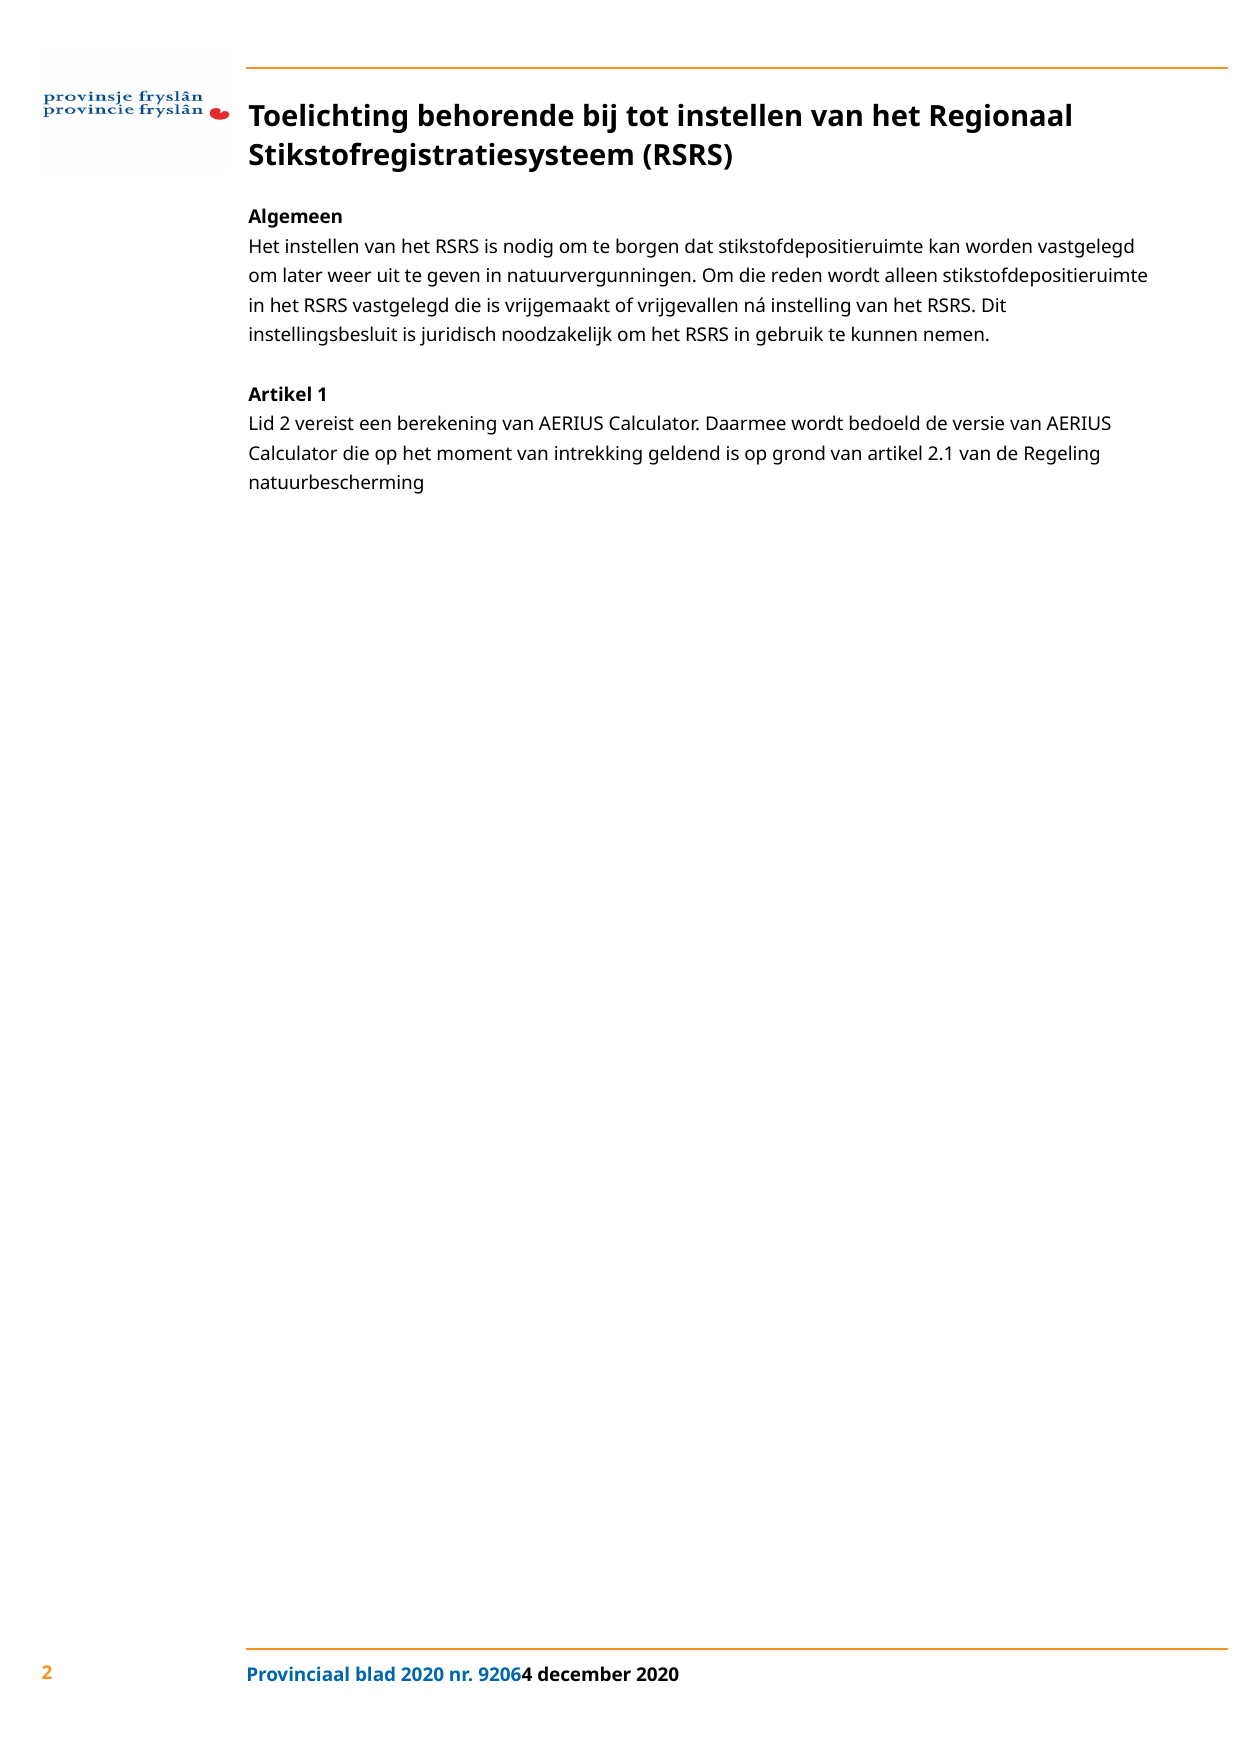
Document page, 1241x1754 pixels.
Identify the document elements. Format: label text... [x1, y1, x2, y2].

text Artikel 1 [248, 381, 1152, 407]
text Toelichting behorende bij tot instellen van het Regionaal Stikstofregistratiesysteem (RSRS) [248, 95, 1152, 174]
text Algemeen [248, 203, 1152, 229]
picture [41, 47, 231, 172]
text Het instellen van het RSRS is nodig om te borgen dat stikstofdepositieruimte kan worden vastgelegd om later weer uit te geven in natuurvergunningen. Om die reden wordt alleen stikstofdepositieruimte in het RSRS vastgelegd die is vrijgemaakt of vrijgevallen ná instelling van het RSRS. Dit instellingsbesluit is juridisch noodzakelijk om het RSRS in gebruik te kunnen nemen. [248, 233, 1152, 347]
text Lid 2 vereist een berekening van AERIUS Calculator. Daarmee wordt bedoeld de versie van AERIUS Calculator die op het moment van intrekking geldend is op grond van artikel 2.1 van de Regeling natuurbescherming [248, 410, 1152, 495]
